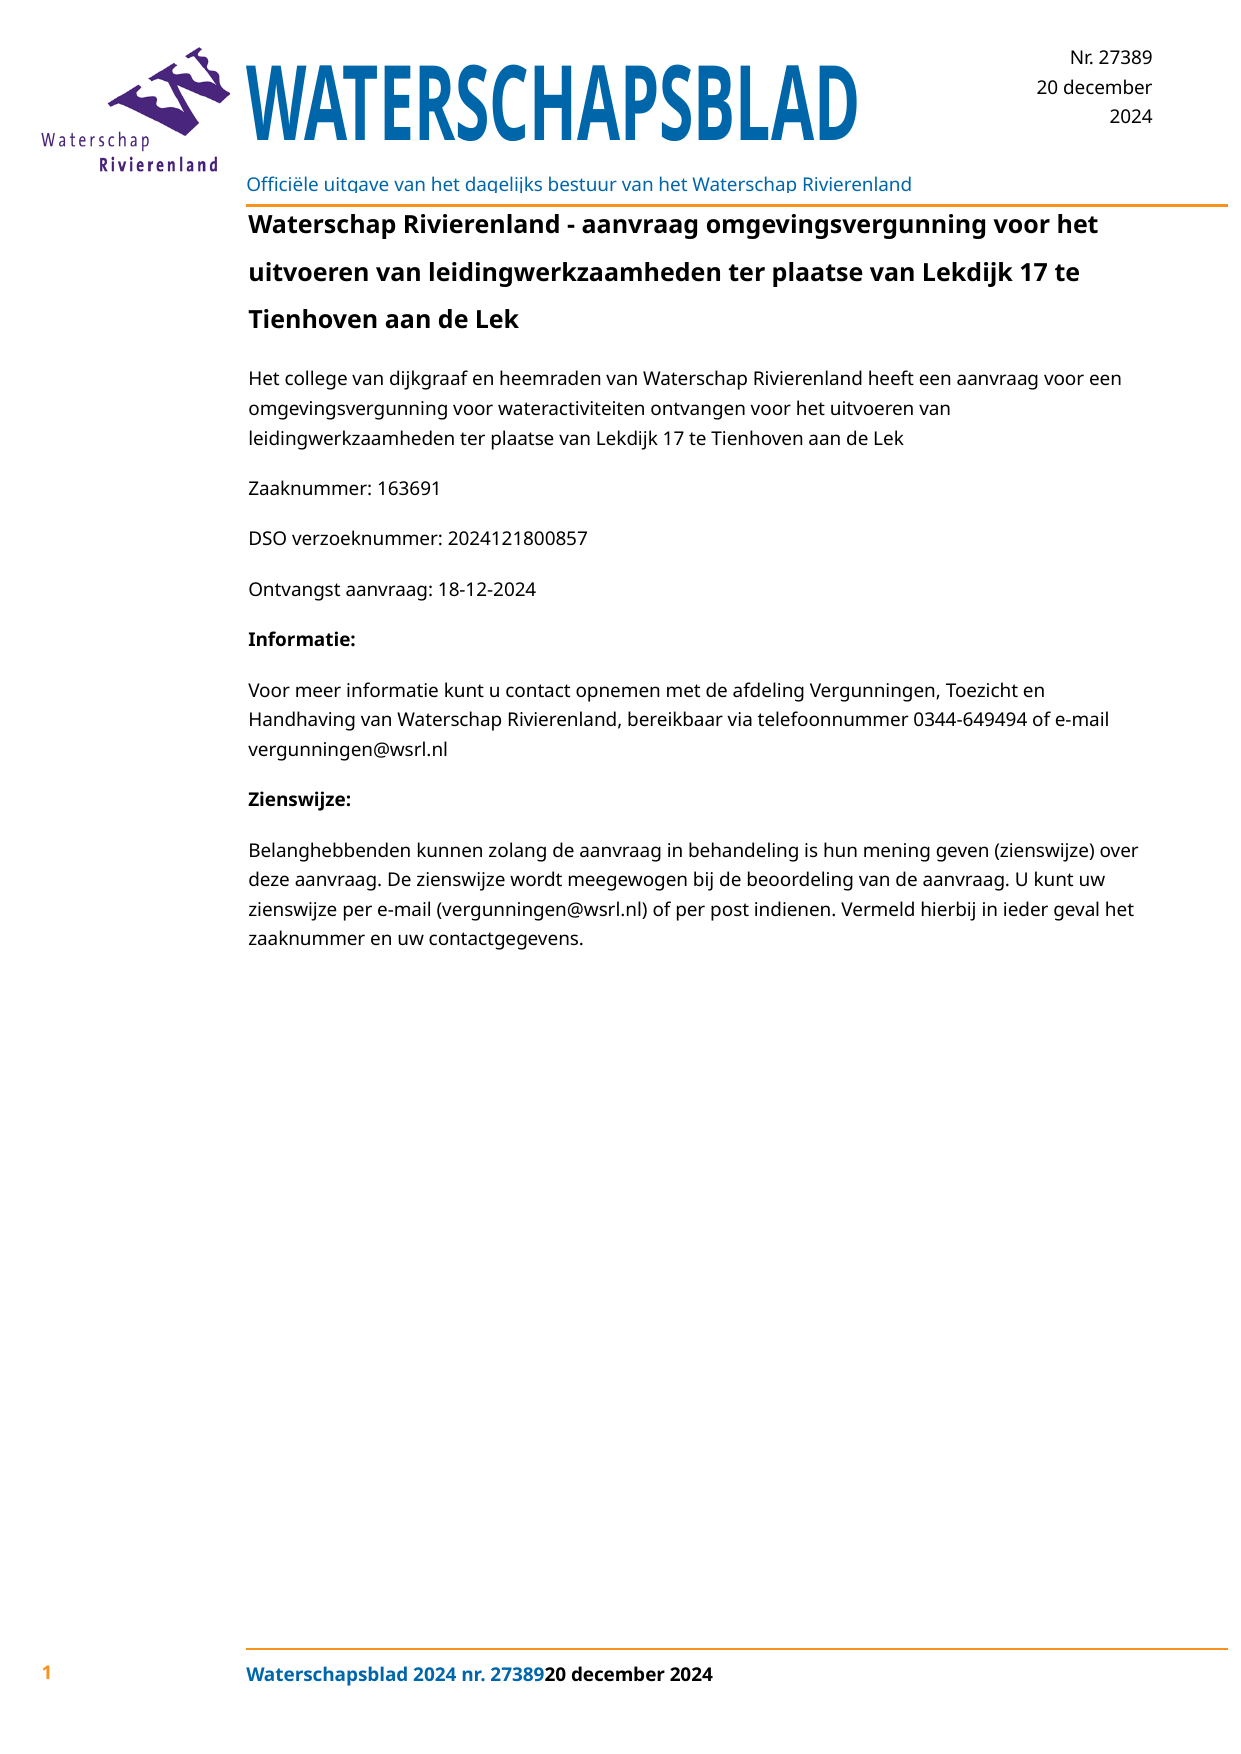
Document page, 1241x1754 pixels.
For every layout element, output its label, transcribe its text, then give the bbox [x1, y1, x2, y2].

text Waterschap Rivierenland - aanvraag omgevingsvergunning voor het uitvoeren van leidingwerkzaamheden ter plaatse van Lekdijk 17 te Tienhoven aan de Lek [248, 207, 1152, 336]
text Belanghebbenden kunnen zolang de aanvraag in behandeling is hun mening geven (zienswijze) over deze aanvraag. De zienswijze wordt meegewogen bij de beoordeling van de aanvraag. U kunt uw zienswijze per e-mail (vergunningen@wsrl.nl) of per post indienen. Vermeld hierbij in ieder geval het zaaknummer en uw contactgegevens. [248, 837, 1152, 951]
text DSO verzoeknummer: 2024121800857 [248, 526, 1152, 551]
picture [41, 47, 231, 172]
text Zaaknummer: 163691 [248, 475, 1152, 501]
text Het college van dijkgraaf en heemraden van Waterschap Rivierenland heeft een aanvraag voor een omgevingsvergunning voor wateractiviteiten ontvangen voor het uitvoeren van leidingwerkzaamheden ter plaatse van Lekdijk 17 te Tienhoven aan de Lek [248, 366, 1152, 450]
text Ontvangst aanvraag: 18-12-2024 [248, 576, 1152, 602]
text Informatie: [248, 626, 1152, 652]
text Zienswijze: [248, 786, 1152, 812]
text Voor meer informatie kunt u contact opnemen met de afdeling Vergunningen, Toezicht en Handhaving van Waterschap Rivierenland, bereikbaar via telefoonnummer 0344-649494 of e-mail vergunningen@wsrl.nl [248, 677, 1152, 762]
